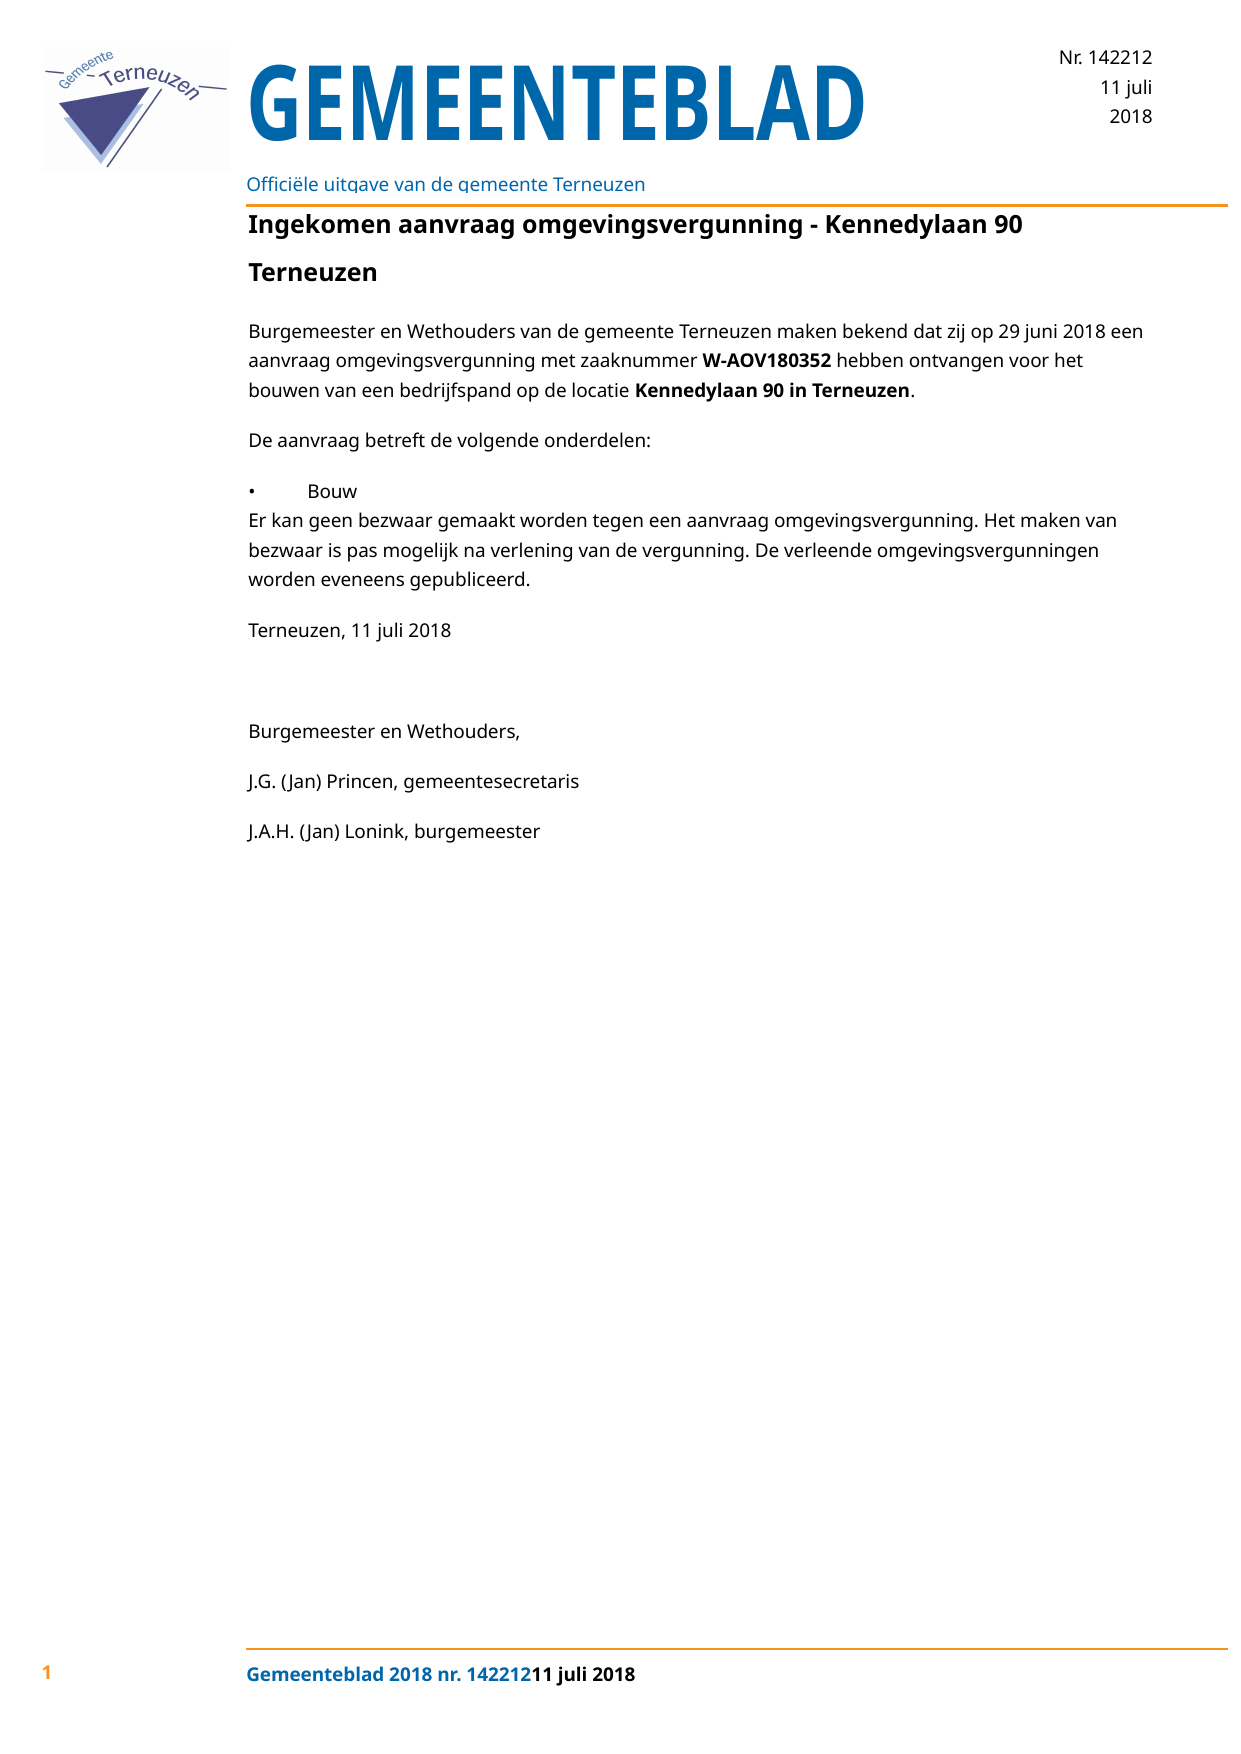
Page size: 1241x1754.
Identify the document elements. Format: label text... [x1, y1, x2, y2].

text Er kan geen bezwaar gemaakt worden tegen een aanvraag omgevingsvergunning. Het maken van bezwaar is pas mogelijk na verlening van de vergunning. De verleende omgevingsvergunningen worden eveneens gepubliceerd. [248, 507, 1152, 592]
list Bouw [248, 478, 1152, 504]
text J.G. (Jan) Princen, gemeentesecretaris [248, 768, 1152, 794]
text Terneuzen, 11 juli 2018 [248, 617, 1152, 643]
picture [41, 47, 231, 172]
text Burgemeester en Wethouders, [248, 718, 1152, 744]
text Ingekomen aanvraag omgevingsvergunning - Kennedylaan 90 Terneuzen [248, 207, 1152, 288]
text J.A.H. (Jan) Lonink, burgemeester [248, 819, 1152, 844]
text Burgemeester en Wethouders van de gemeente Terneuzen maken bekend dat zij op 29 juni 2018 een aanvraag omgevingsvergunning met zaaknummer W-AOV180352 hebben ontvangen voor het bouwen van een bedrijfspand op de locatie Kennedylaan 90 in Terneuzen. [248, 318, 1152, 403]
text De aanvraag betreft de volgende onderdelen: [248, 427, 1152, 453]
